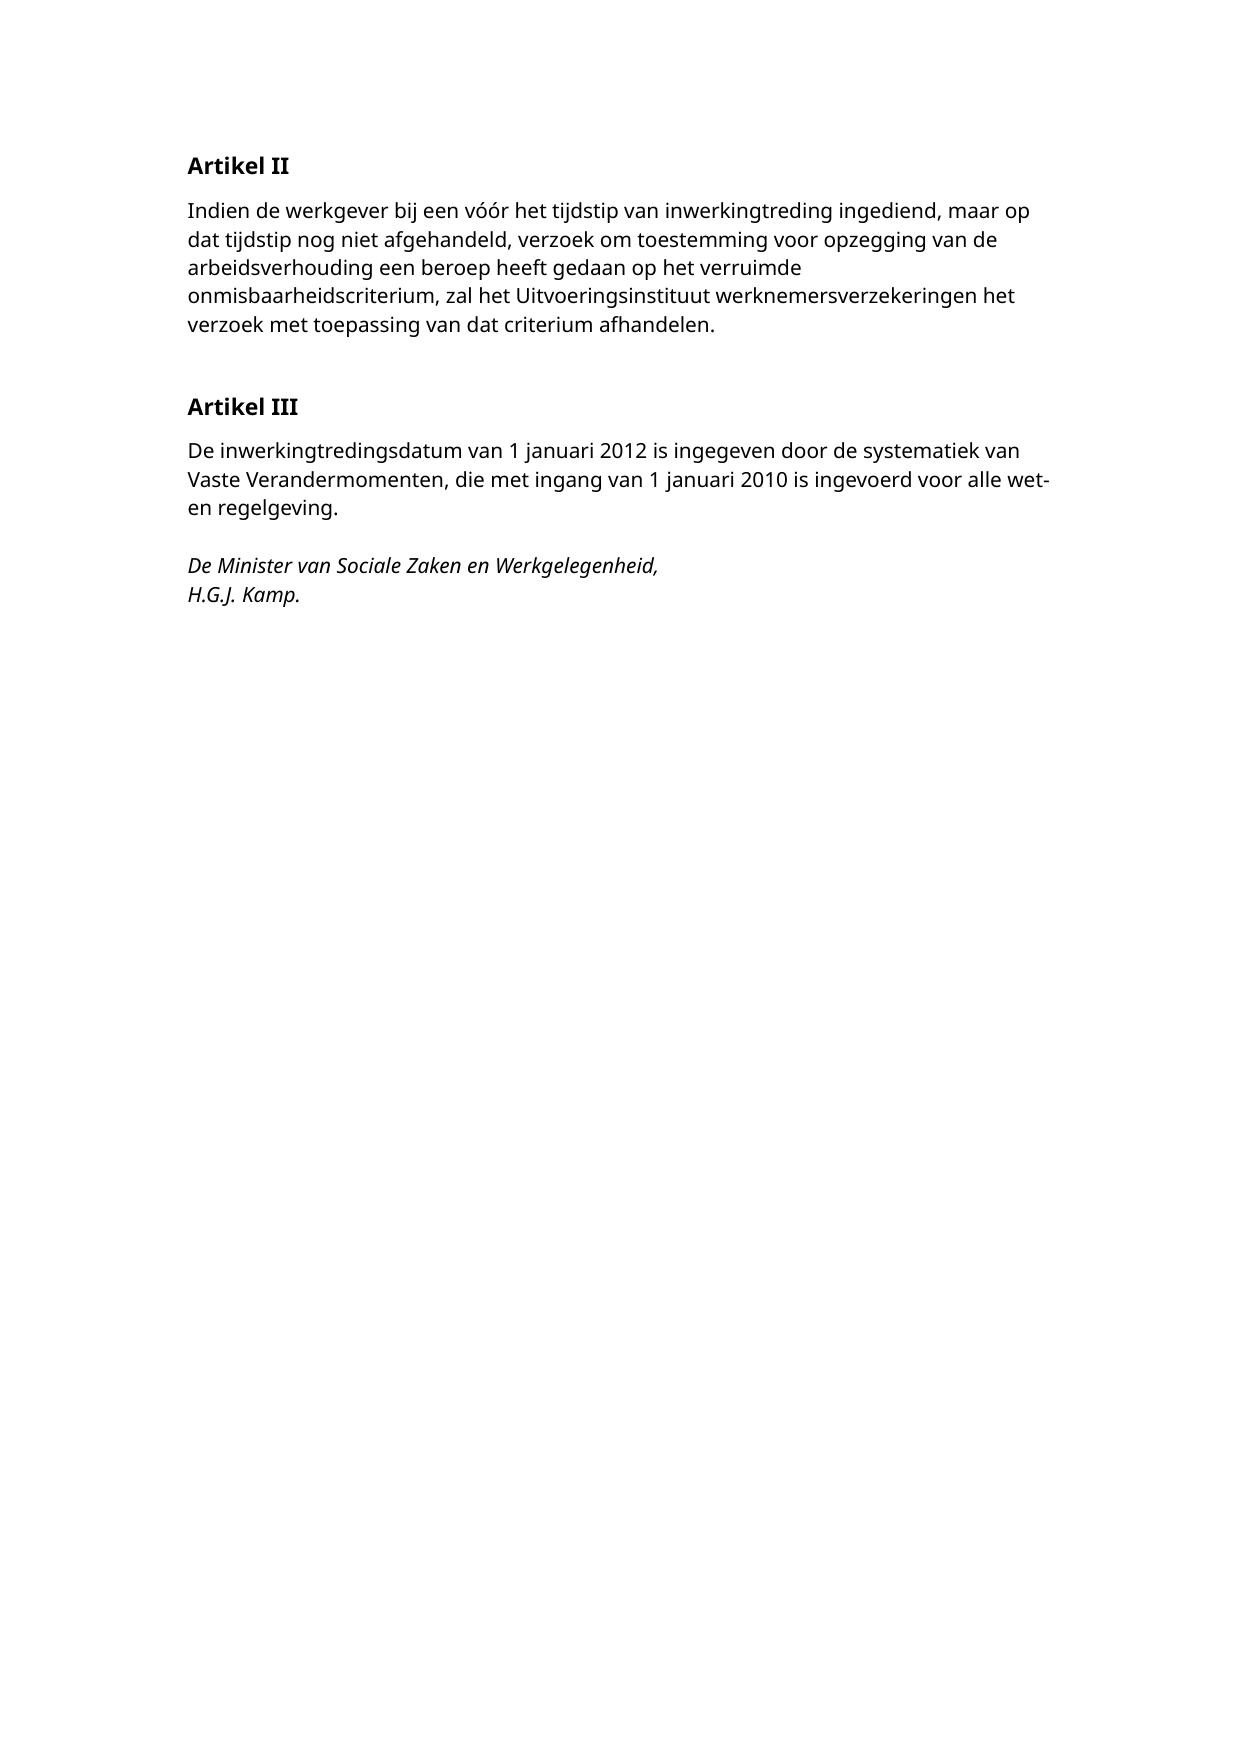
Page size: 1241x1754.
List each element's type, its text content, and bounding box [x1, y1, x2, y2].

subtitle Artikel III [187, 390, 1053, 422]
text De inwerkingtredingsdatum van 1 januari 2012 is ingegeven door de systematiek van Vaste Verandermomenten, die met ingang van 1 januari 2010 is ingevoerd voor alle wet- en regelgeving. [187, 437, 1053, 522]
text De Minister van Sociale Zaken en Werkgelegenheid, [187, 551, 1053, 580]
subtitle Artikel II [187, 150, 1053, 181]
text Indien de werkgever bij een vóór het tijdstip van inwerkingtreding ingediend, maar op dat tijdstip nog niet afgehandeld, verzoek om toestemming voor opzegging van de arbeidsverhouding een beroep heeft gedaan op het verruimde onmisbaarheidscriterium, zal het Uitvoeringsinstituut werknemersverzekeringen het verzoek met toepassing van dat criterium afhandelen. [187, 196, 1053, 338]
text H.G.J. Kamp. [187, 580, 1053, 608]
